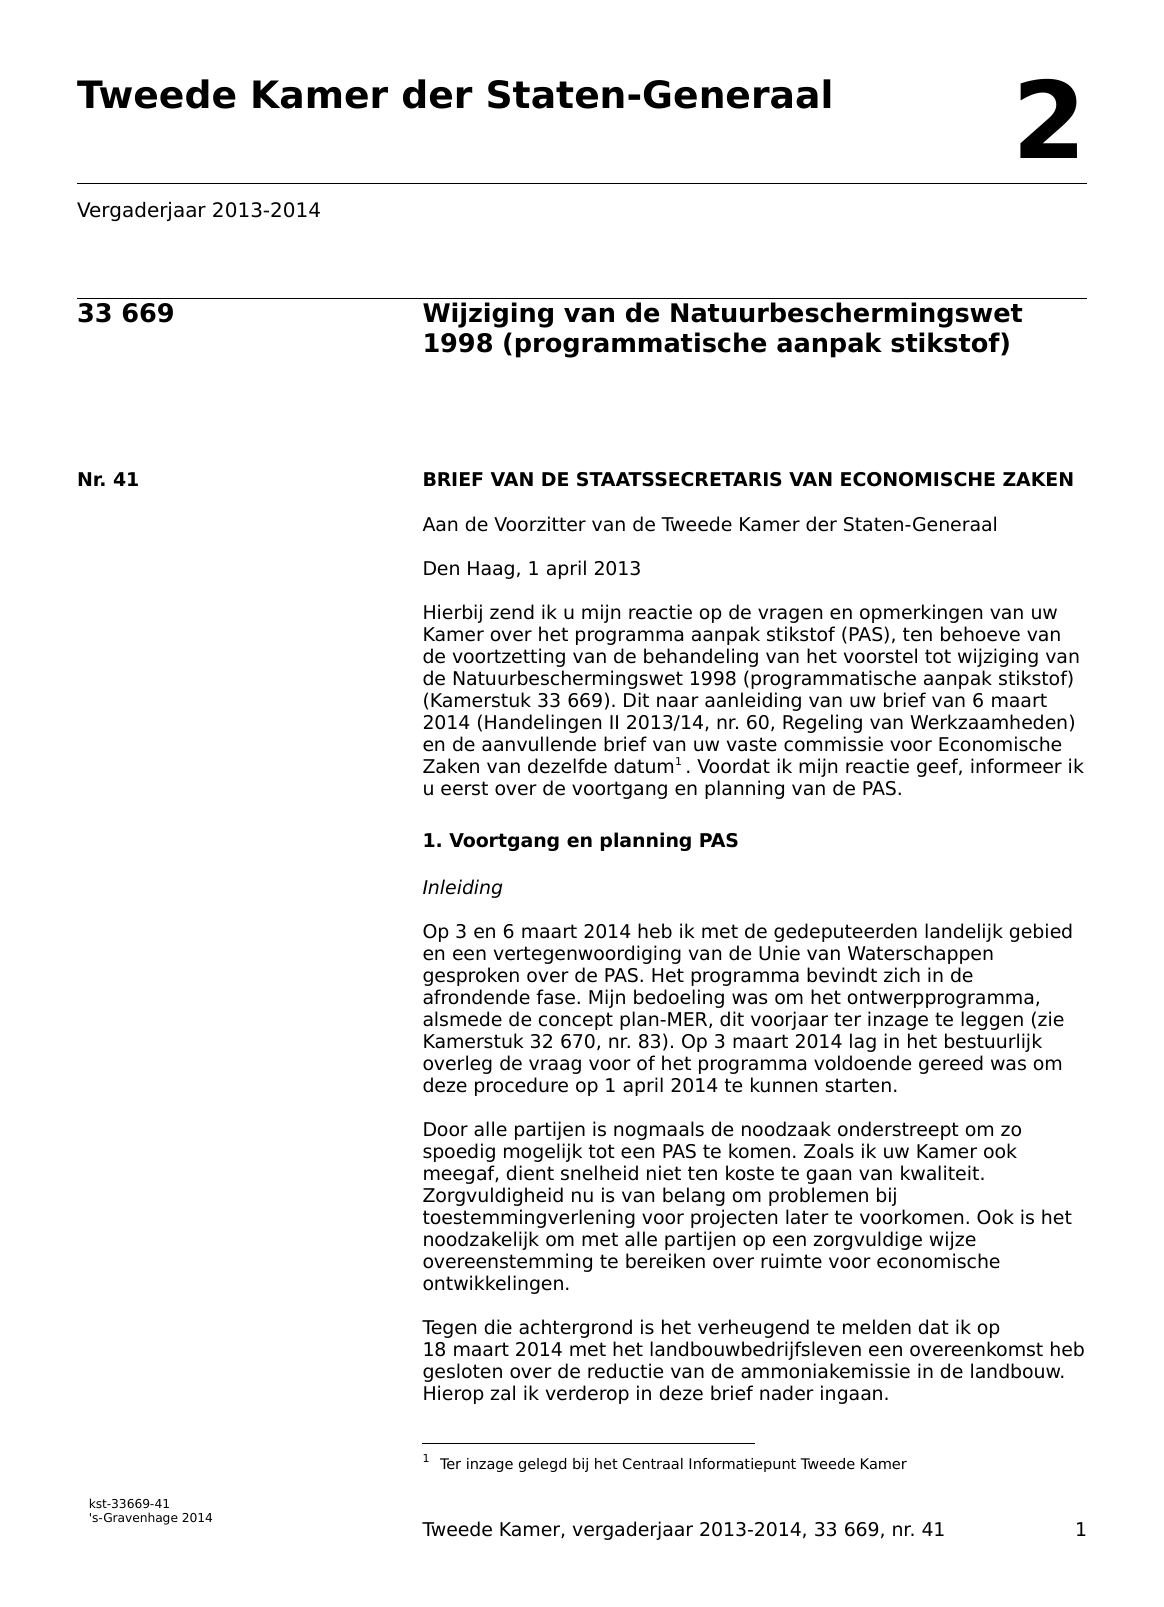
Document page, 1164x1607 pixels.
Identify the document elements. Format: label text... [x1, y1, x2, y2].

table_cell Vergaderjaar 2013-2014 [77, 184, 1087, 298]
text Den Haag, 1 april 2013 [422, 558, 1087, 580]
subtitle 1. Voortgang en planning PAS [422, 830, 1087, 852]
subtitle Nr. 41 BRIEF VAN DE STAATSSECRETARIS VAN ECONOMISCHE ZAKEN [77, 469, 1087, 491]
text Tegen die achtergrond is het verheugend te melden dat ik op 18 maart 2014 met het landbouwbedrijfsleven een overeenkomst heb gesloten over de reductie van de ammoniakemissie in de landbouw. Hierop zal ik verderop in deze brief nader ingaan. [422, 1317, 1087, 1405]
text 's-Gravenhage 2014 [88, 1511, 323, 1525]
subtitle 33 669 Wijziging van de Natuurbeschermingswet 1998 (programmatische aanpak stikstof) [77, 299, 1087, 358]
text Op 3 en 6 maart 2014 heb ik met de gedeputeerden landelijk gebied en een vertegenwoordiging van de Unie van Waterschappen gesproken over de PAS. Het programma bevindt zich in de afrondende fase. Mijn bedoeling was om het ontwerpprogramma, alsmede de concept plan-MER, dit voorjaar ter inzage te leggen (zie Kamerstuk 32 670, nr. 83). Op 3 maart 2014 lag in het bestuurlijk overleg de vraag voor of het programma voldoende gereed was om deze procedure op 1 april 2014 te kunnen starten. [422, 921, 1087, 1097]
text kst-33669-41 [88, 1497, 323, 1511]
text Hierbij zend ik u mijn reactie op de vragen en opmerkingen van uw Kamer over het programma aanpak stikstof (PAS), ten behoeve van de voortzetting van de behandeling van het voorstel tot wijziging van de Natuurbeschermingswet 1998 (programmatische aanpak stikstof) (Kamerstuk 33 669). Dit naar aanleiding van uw brief van 6 maart 2014 (Handelingen II 2013/14, nr. 60, Regeling van Werkzaamheden) en de aanvullende brief van uw vaste commissie voor Economische Zaken van dezelfde datum. Voordat ik mijn reactie geef, informeer ik u eerst over de voortgang en planning van de PAS. [422, 602, 1087, 800]
table_header Tweede Kamer der Staten-Generaal [77, 59, 886, 183]
text Ter inzage gelegd bij het Centraal Informatiepunt Tweede Kamer [422, 1452, 1087, 1474]
text Aan de Voorzitter van de Tweede Kamer der Staten-Generaal [422, 513, 1087, 536]
text Door alle partijen is nogmaals de noodzaak onderstreept om zo spoedig mogelijk tot een PAS te komen. Zoals ik uw Kamer ook meegaf, dient snelheid niet ten koste te gaan van kwaliteit. Zorgvuldigheid nu is van belang om problemen bij toestemmingverlening voor projecten later te voorkomen. Ook is het noodzakelijk om met alle partijen op een zorgvuldige wijze overeenstemming te bereiken over ruimte voor economische ontwikkelingen. [422, 1119, 1087, 1295]
subtitle Inleiding [422, 877, 1087, 899]
table_header 2 [886, 59, 1087, 183]
